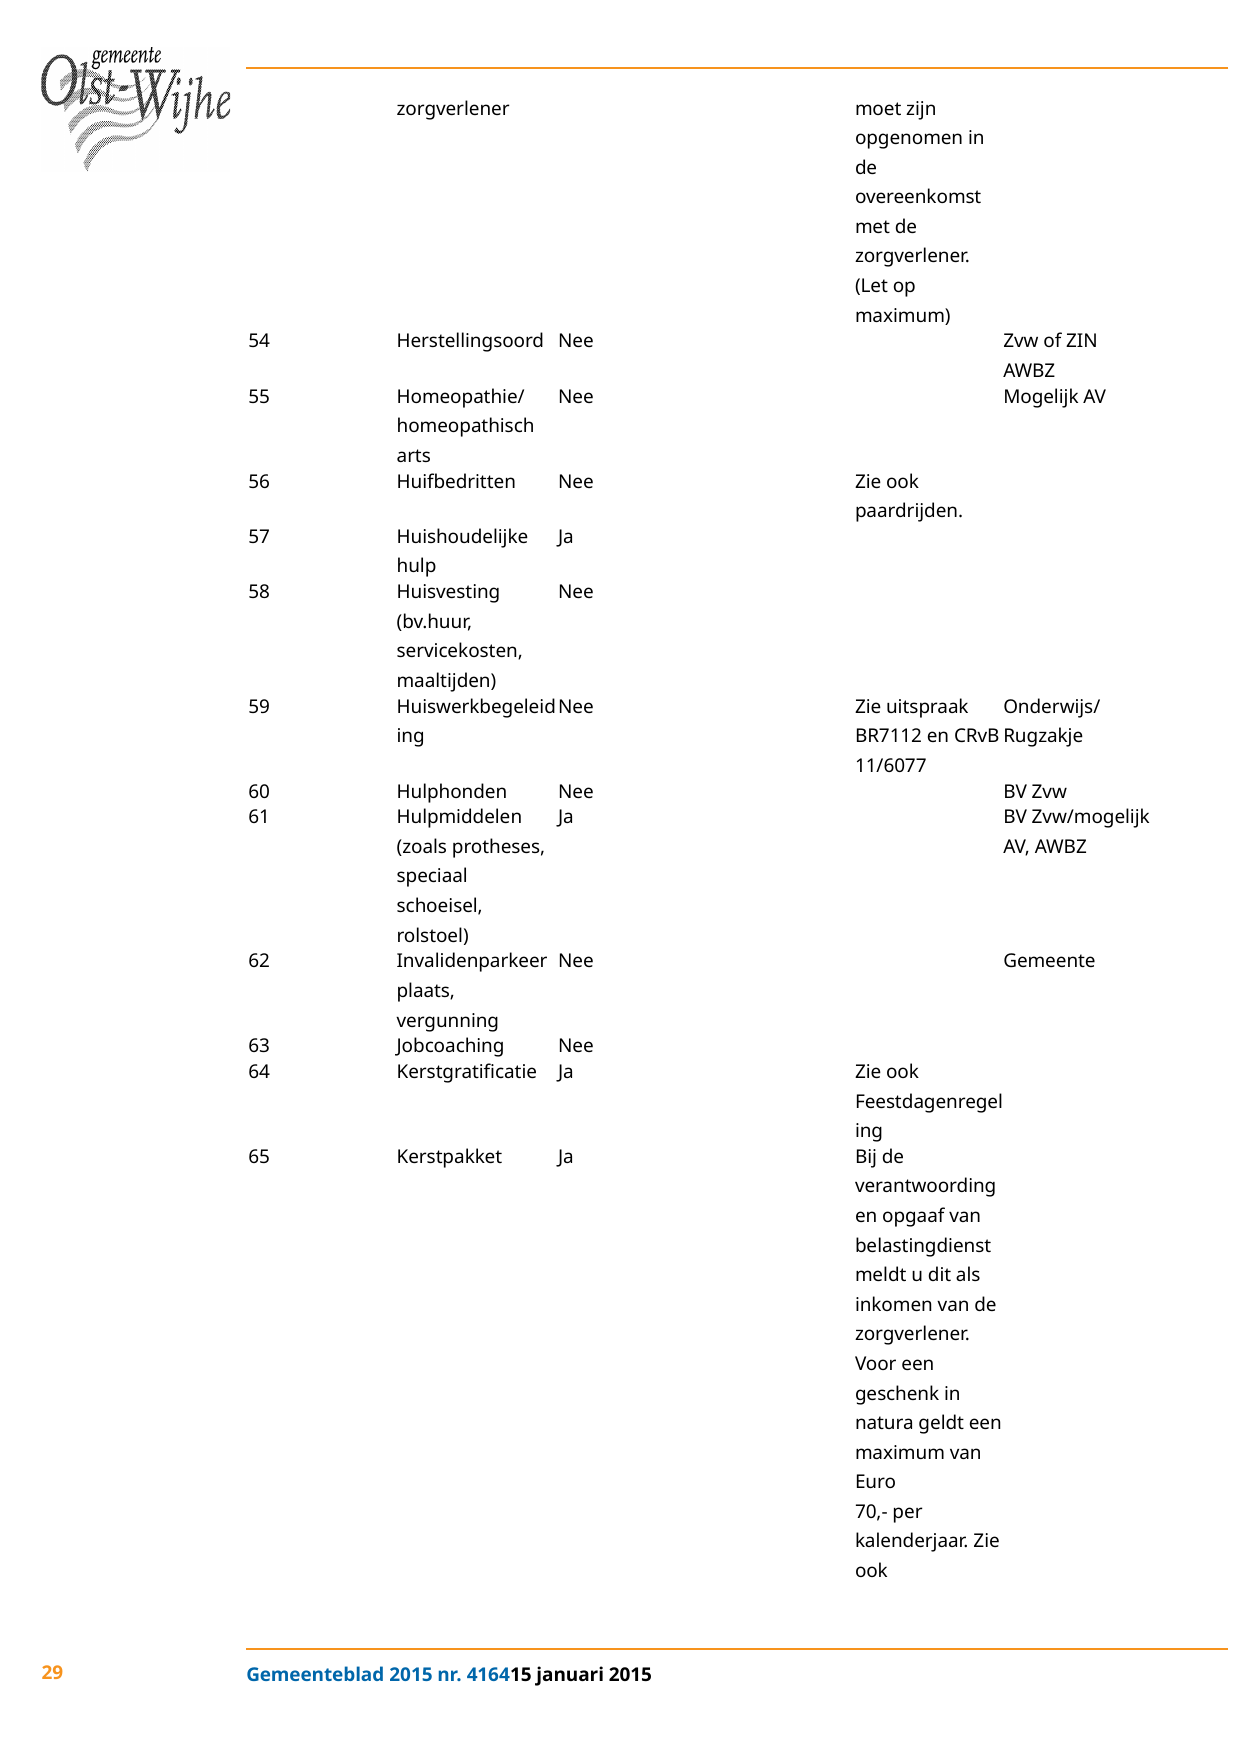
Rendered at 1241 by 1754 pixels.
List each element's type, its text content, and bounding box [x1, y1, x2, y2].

table_cell [855, 523, 1003, 578]
table_cell [706, 579, 855, 693]
table_cell moet zijn opgenomen in de overeenkomst met de zorgverlener. (Let op maximum) [855, 95, 1003, 328]
table_cell Nee [558, 328, 706, 383]
table_cell [706, 804, 855, 948]
table_cell 62 [248, 948, 396, 1032]
table_cell Huishoudelijke hulp [396, 523, 558, 578]
table_cell Nee [558, 693, 706, 778]
table_cell 65 [248, 1143, 396, 1583]
table_cell [855, 383, 1003, 468]
table_cell Homeopathie/homeopathisch arts [396, 383, 558, 468]
table_cell [558, 95, 706, 328]
table_cell 57 [248, 523, 396, 578]
table_cell Onderwijs/Rugzakje [1003, 693, 1152, 778]
table_cell Herstellingsoord [396, 328, 558, 383]
table_cell [855, 778, 1003, 803]
table_cell Nee [558, 579, 706, 693]
table_cell Gemeente [1003, 948, 1152, 1032]
table_cell Zie ook Feestdagenregeling [855, 1058, 1003, 1143]
table_cell 63 [248, 1033, 396, 1058]
table_cell Huisvesting (bv.huur, servicekosten, maaltijden) [396, 579, 558, 693]
table_cell [248, 95, 396, 328]
table_cell Invalidenparkeerplaats, vergunning [396, 948, 558, 1032]
table_cell [1003, 579, 1152, 693]
table_cell [1003, 468, 1152, 523]
table_cell 59 [248, 693, 396, 778]
table_cell zorgverlener [396, 95, 558, 328]
table_cell Hulpmiddelen (zoals protheses, speciaal schoeisel, rolstoel) [396, 804, 558, 948]
table_cell 54 [248, 328, 396, 383]
table_cell Kerstgratificatie [396, 1058, 558, 1143]
table_cell Ja [558, 523, 706, 578]
table_cell [706, 468, 855, 523]
table_cell [1003, 523, 1152, 578]
table_cell Huifbedritten [396, 468, 558, 523]
table_cell 55 [248, 383, 396, 468]
table_cell [706, 778, 855, 803]
table_cell [706, 693, 855, 778]
table_cell [855, 1033, 1003, 1058]
table_cell Nee [558, 948, 706, 1032]
table_cell 56 [248, 468, 396, 523]
table_cell Bij de verantwoording en opgaaf van belastingdienst meldt u dit als inkomen van de zorgverlener. Voor een geschenk in natura geldt een maximum van Euro 70,- per kalenderjaar. Zie ook [855, 1143, 1003, 1583]
table_cell 64 [248, 1058, 396, 1143]
table_cell Zvw of ZIN AWBZ [1003, 328, 1152, 383]
table_cell [1003, 95, 1152, 328]
table_cell BV Zvw [1003, 778, 1152, 803]
table_cell [706, 328, 855, 383]
table_cell Mogelijk AV [1003, 383, 1152, 468]
table_cell Nee [558, 1033, 706, 1058]
table_cell 61 [248, 804, 396, 948]
table_cell Zie uitspraak BR7112 en CRvB 11/6077 [855, 693, 1003, 778]
table_cell [706, 1058, 855, 1143]
table_cell Ja [558, 804, 706, 948]
table_cell [855, 328, 1003, 383]
picture [41, 47, 231, 172]
table_cell [706, 383, 855, 468]
table_cell Ja [558, 1058, 706, 1143]
table_cell [706, 523, 855, 578]
table_cell Ja [558, 1143, 706, 1583]
table_cell [855, 804, 1003, 948]
table_cell Hulphonden [396, 778, 558, 803]
table_cell [1003, 1143, 1152, 1583]
table_cell BV Zvw/mogelijk AV, AWBZ [1003, 804, 1152, 948]
table_cell Nee [558, 778, 706, 803]
table_cell 60 [248, 778, 396, 803]
table_cell Nee [558, 383, 706, 468]
table_cell [1003, 1058, 1152, 1143]
table_cell Zie ook paardrijden. [855, 468, 1003, 523]
table_cell Huiswerkbegeleiding [396, 693, 558, 778]
table_cell [855, 579, 1003, 693]
table_cell Jobcoaching [396, 1033, 558, 1058]
table_cell Kerstpakket [396, 1143, 558, 1583]
table_cell [706, 1033, 855, 1058]
table_cell [706, 948, 855, 1032]
table_cell [1003, 1033, 1152, 1058]
table_cell 58 [248, 579, 396, 693]
table_cell [855, 948, 1003, 1032]
table_cell [706, 95, 855, 328]
table_cell Nee [558, 468, 706, 523]
table_cell [706, 1143, 855, 1583]
